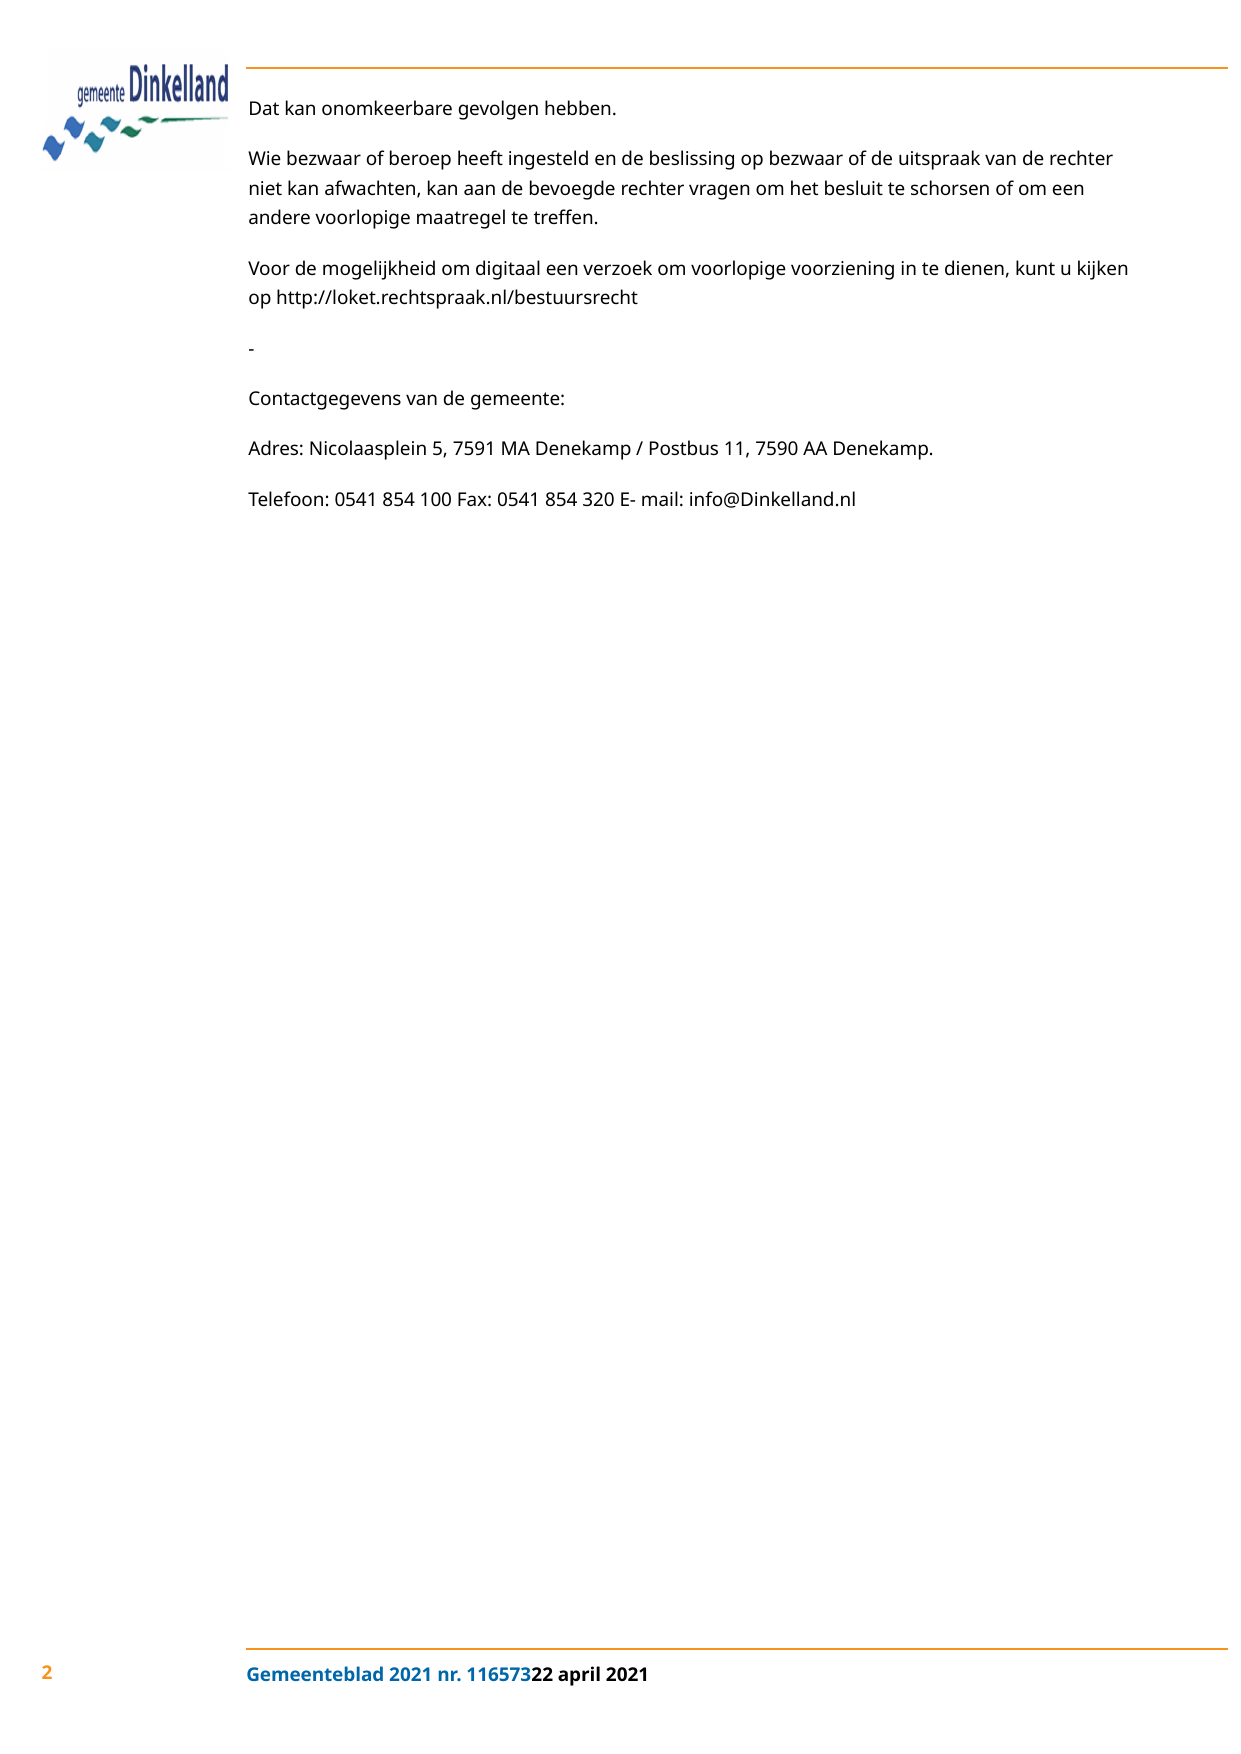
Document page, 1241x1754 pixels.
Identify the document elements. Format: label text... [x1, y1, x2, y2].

text Dat kan onomkeerbare gevolgen hebben. [248, 95, 1152, 121]
text Contactgegevens van de gemeente: [248, 385, 1152, 411]
text Wie bezwaar of beroep heeft ingesteld en de beslissing op bezwaar of de uitspraak van de rechter niet kan afwachten, kan aan de bevoegde rechter vragen om het besluit te schorsen of om een andere voorlopige maatregel te treffen. [248, 145, 1152, 230]
text Voor de mogelijkheid om digitaal een verzoek om voorlopige voorziening in te dienen, kunt u kijken op http://loket.rechtspraak.nl/bestuursrecht [248, 255, 1152, 310]
text Adres: Nicolaasplein 5, 7591 MA Denekamp / Postbus 11, 7590 AA Denekamp. [248, 436, 1152, 461]
picture [41, 47, 231, 172]
text Telefoon: 0541 854 100 Fax: 0541 854 320 E- mail: info@Dinkelland.nl [248, 486, 1152, 512]
text - [248, 335, 1152, 361]
